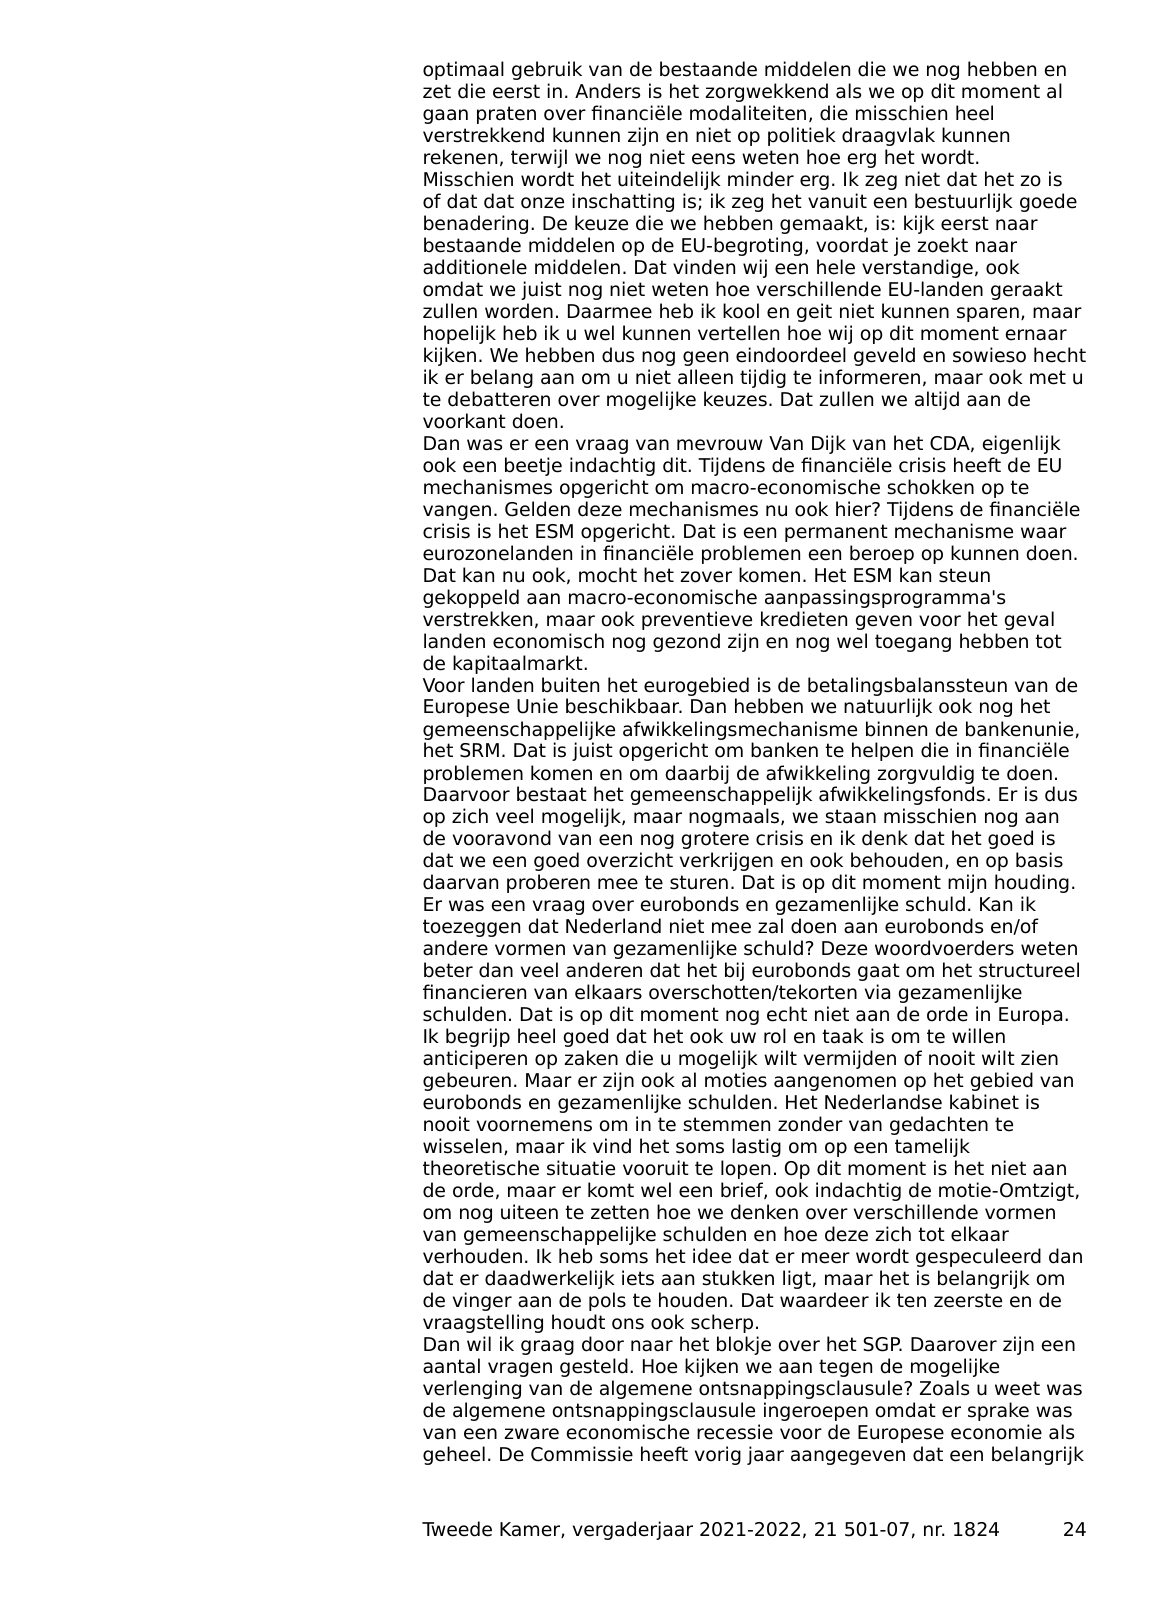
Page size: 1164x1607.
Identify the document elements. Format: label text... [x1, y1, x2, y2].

text optimaal gebruik van de bestaande middelen die we nog hebben en zet die eerst in. Anders is het zorgwekkend als we op dit moment al gaan praten over financiële modaliteiten, die misschien heel verstrekkend kunnen zijn en niet op politiek draagvlak kunnen rekenen, terwijl we nog niet eens weten hoe erg het wordt. [422, 59, 1087, 169]
text Dan was er een vraag van mevrouw Van Dijk van het CDA, eigenlijk ook een beetje indachtig dit. Tijdens de financiële crisis heeft de EU mechanismes opgericht om macro-economische schokken op te vangen. Gelden deze mechanismes nu ook hier? Tijdens de financiële crisis is het ESM opgericht. Dat is een permanent mechanisme waar eurozonelanden in financiële problemen een beroep op kunnen doen. Dat kan nu ook, mocht het zover komen. Het ESM kan steun gekoppeld aan macro-economische aanpassingsprogramma's verstrekken, maar ook preventieve kredieten geven voor het geval landen economisch nog gezond zijn en nog wel toegang hebben tot de kapitaalmarkt. [422, 433, 1087, 674]
text Er was een vraag over eurobonds en gezamenlijke schuld. Kan ik toezeggen dat Nederland niet mee zal doen aan eurobonds en/of andere vormen van gezamenlijke schuld? Deze woordvoerders weten beter dan veel anderen dat het bij eurobonds gaat om het structureel financieren van elkaars overschotten/tekorten via gezamenlijke schulden. Dat is op dit moment nog echt niet aan de orde in Europa. Ik begrijp heel goed dat het ook uw rol en taak is om te willen anticiperen op zaken die u mogelijk wilt vermijden of nooit wilt zien gebeuren. Maar er zijn ook al moties aangenomen op het gebied van eurobonds en gezamenlijke schulden. Het Nederlandse kabinet is nooit voornemens om in te stemmen zonder van gedachten te wisselen, maar ik vind het soms lastig om op een tamelijk theoretische situatie vooruit te lopen. Op dit moment is het niet aan de orde, maar er komt wel een brief, ook indachtig de motie-Omtzigt, om nog uiteen te zetten hoe we denken over verschillende vormen van gemeenschappelijke schulden en hoe deze zich tot elkaar verhouden. Ik heb soms het idee dat er meer wordt gespeculeerd dan dat er daadwerkelijk iets aan stukken ligt, maar het is belangrijk om de vinger aan de pols te houden. Dat waardeer ik ten zeerste en de vraagstelling houdt ons ook scherp. [422, 894, 1087, 1334]
text Voor landen buiten het eurogebied is de betalingsbalanssteun van de Europese Unie beschikbaar. Dan hebben we natuurlijk ook nog het gemeenschappelijke afwikkelingsmechanisme binnen de bankenunie, het SRM. Dat is juist opgericht om banken te helpen die in financiële problemen komen en om daarbij de afwikkeling zorgvuldig te doen. Daarvoor bestaat het gemeenschappelijk afwikkelingsfonds. Er is dus op zich veel mogelijk, maar nogmaals, we staan misschien nog aan de vooravond van een nog grotere crisis en ik denk dat het goed is dat we een goed overzicht verkrijgen en ook behouden, en op basis daarvan proberen mee te sturen. Dat is op dit moment mijn houding. [422, 674, 1087, 894]
text Misschien wordt het uiteindelijk minder erg. Ik zeg niet dat het zo is of dat dat onze inschatting is; ik zeg het vanuit een bestuurlijk goede benadering. De keuze die we hebben gemaakt, is: kijk eerst naar bestaande middelen op de EU-begroting, voordat je zoekt naar additionele middelen. Dat vinden wij een hele verstandige, ook omdat we juist nog niet weten hoe verschillende EU-landen geraakt zullen worden. Daarmee heb ik kool en geit niet kunnen sparen, maar hopelijk heb ik u wel kunnen vertellen hoe wij op dit moment ernaar kijken. We hebben dus nog geen eindoordeel geveld en sowieso hecht ik er belang aan om u niet alleen tijdig te informeren, maar ook met u te debatteren over mogelijke keuzes. Dat zullen we altijd aan de voorkant doen. [422, 169, 1087, 433]
text Dan wil ik graag door naar het blokje over het SGP. Daarover zijn een aantal vragen gesteld. Hoe kijken we aan tegen de mogelijke verlenging van de algemene ontsnappingsclausule? Zoals u weet was de algemene ontsnappingsclausule ingeroepen omdat er sprake was van een zware economische recessie voor de Europese economie als geheel. De Commissie heeft vorig jaar aangegeven dat een belangrijk [422, 1334, 1087, 1466]
